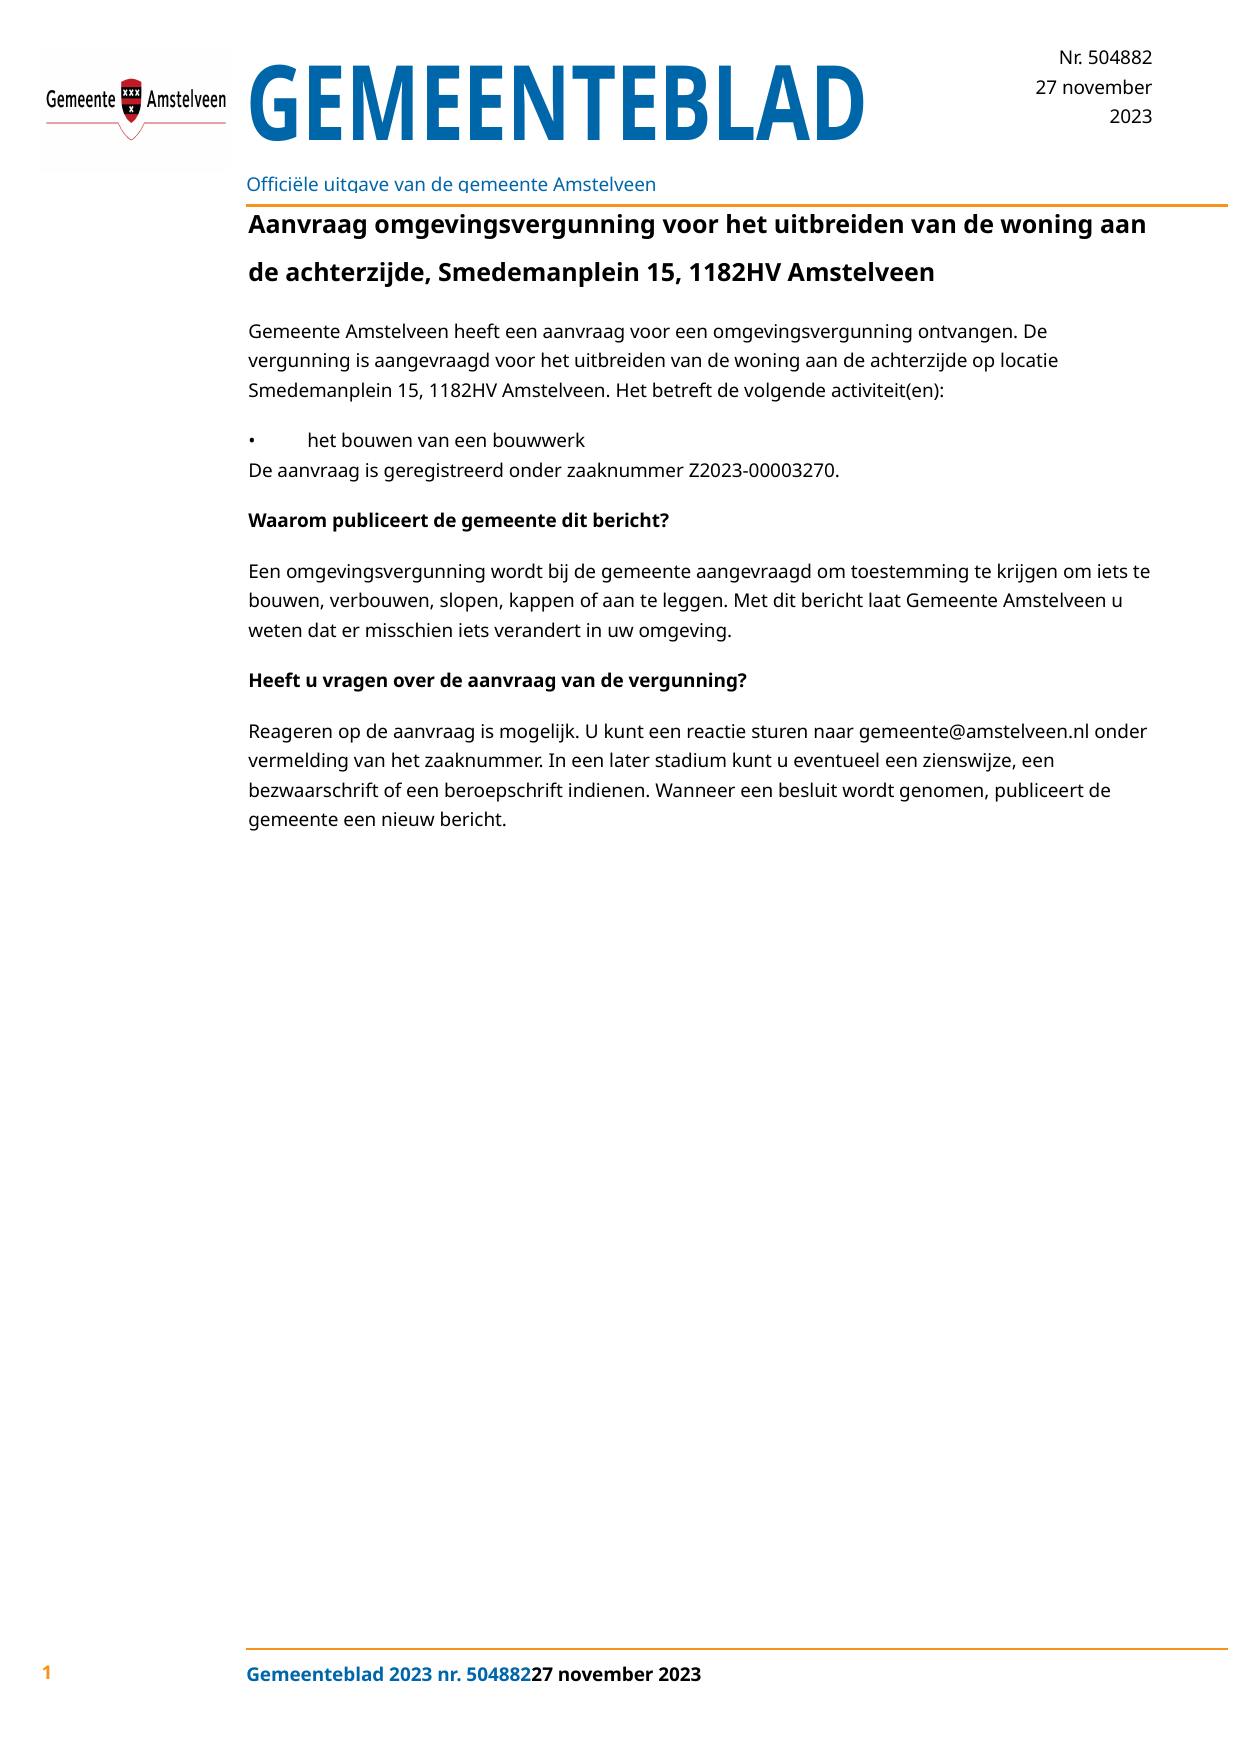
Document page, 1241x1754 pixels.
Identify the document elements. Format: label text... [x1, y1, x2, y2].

text Waarom publiceert de gemeente dit bericht? [248, 507, 1152, 533]
text Een omgevingsvergunning wordt bij de gemeente aangevraagd om toestemming te krijgen om iets te bouwen, verbouwen, slopen, kappen of aan te leggen. Met dit bericht laat Gemeente Amstelveen u weten dat er misschien iets verandert in uw omgeving. [248, 558, 1152, 643]
picture [41, 47, 231, 172]
text Reageren op de aanvraag is mogelijk. U kunt een reactie sturen naar gemeente@amstelveen.nl onder vermelding van het zaaknummer. In een later stadium kunt u eventueel een zienswijze, een bezwaarschrift of een beroepschrift indienen. Wanneer een besluit wordt genomen, publiceert de gemeente een nieuw bericht. [248, 718, 1152, 832]
text De aanvraag is geregistreerd onder zaaknummer Z2023-00003270. [248, 457, 1152, 483]
text Heeft u vragen over de aanvraag van de vergunning? [248, 667, 1152, 693]
list het bouwen van een bouwwerk [248, 427, 1152, 453]
text Gemeente Amstelveen heeft een aanvraag voor een omgevingsvergunning ontvangen. De vergunning is aangevraagd voor het uitbreiden van de woning aan de achterzijde op locatie Smedemanplein 15, 1182HV Amstelveen. Het betreft de volgende activiteit(en): [248, 318, 1152, 403]
text Aanvraag omgevingsvergunning voor het uitbreiden van de woning aan de achterzijde, Smedemanplein 15, 1182HV Amstelveen [248, 207, 1152, 288]
